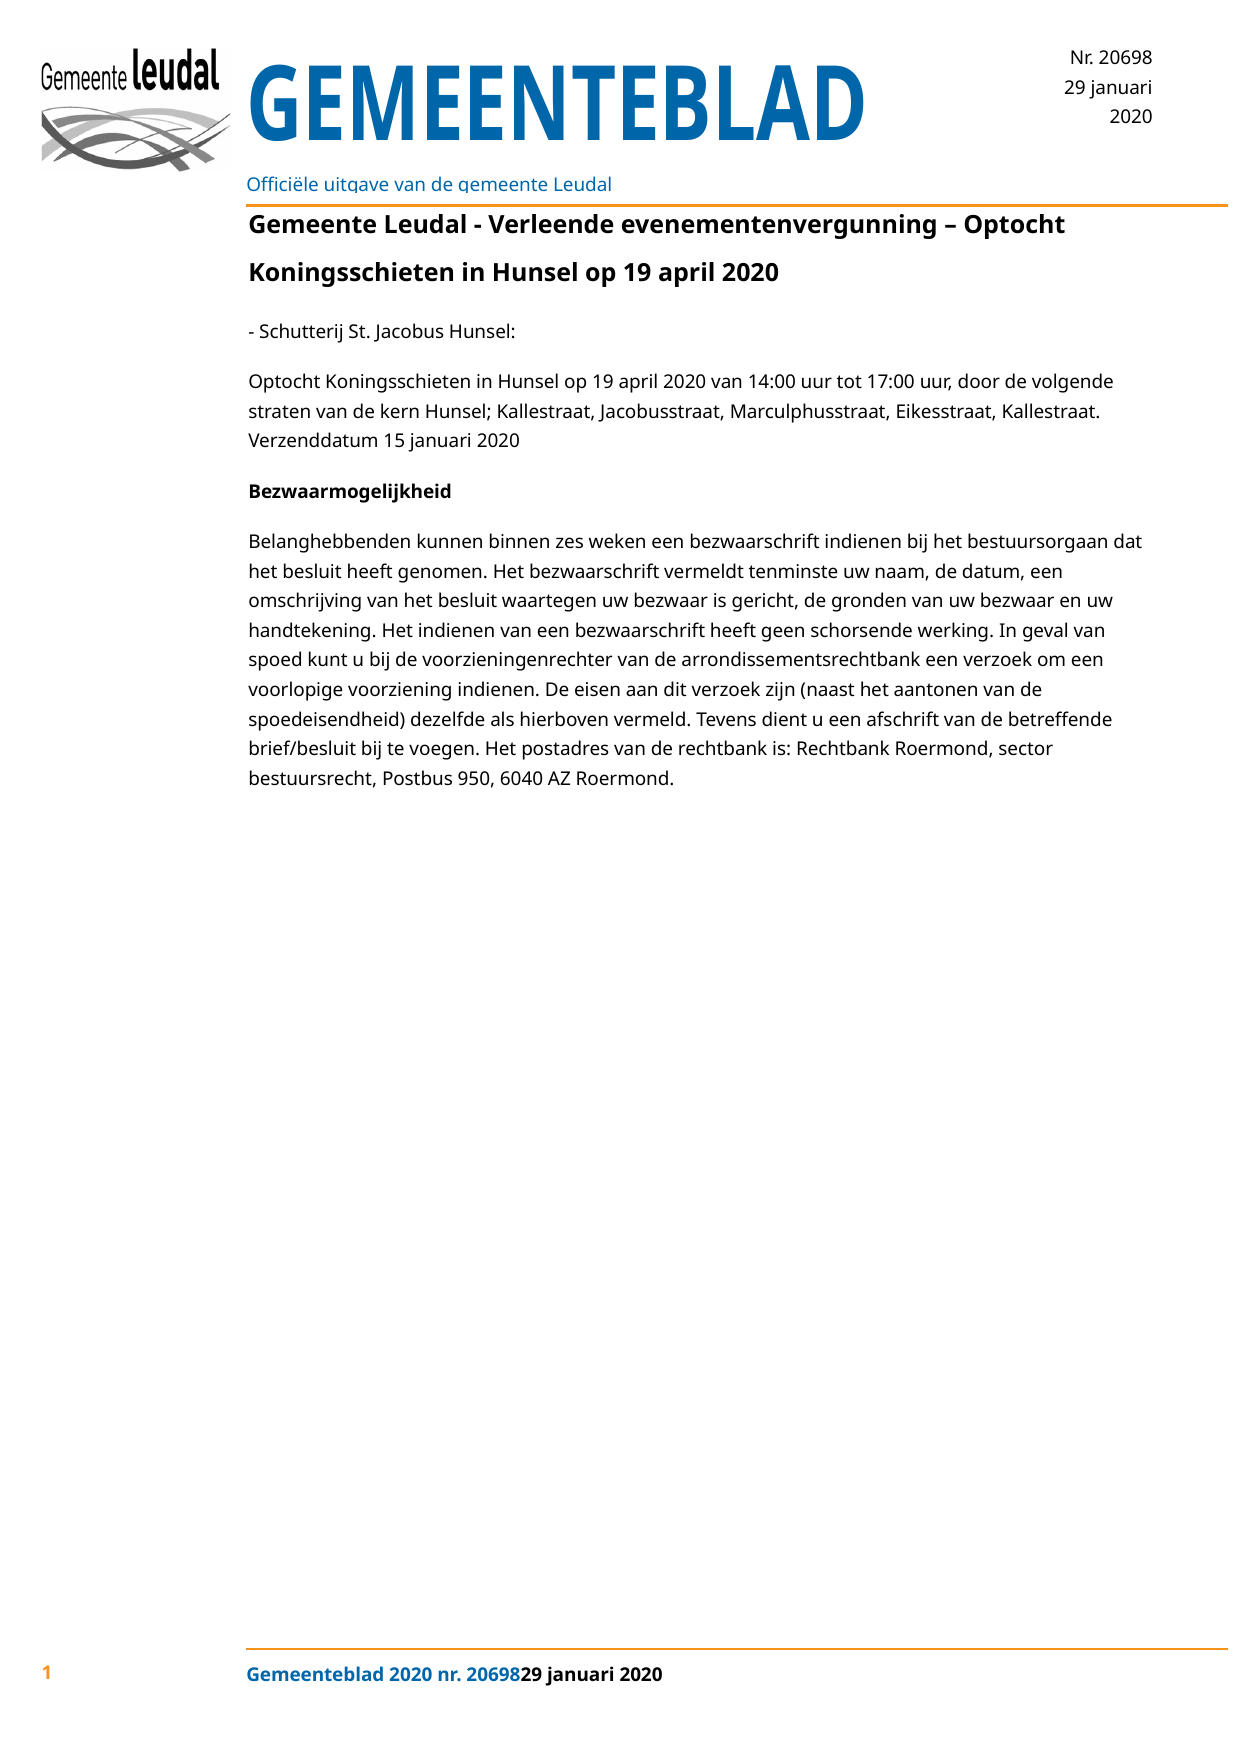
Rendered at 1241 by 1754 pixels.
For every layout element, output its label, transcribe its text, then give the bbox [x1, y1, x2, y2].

picture [41, 47, 231, 172]
text Gemeente Leudal - Verleende evenementenvergunning – Optocht Koningsschieten in Hunsel op 19 april 2020 [248, 207, 1152, 288]
text Optocht Koningsschieten in Hunsel op 19 april 2020 van 14:00 uur tot 17:00 uur, door de volgende straten van de kern Hunsel; Kallestraat, Jacobusstraat, Marculphusstraat, Eikesstraat, Kallestraat. Verzenddatum 15 januari 2020 [248, 368, 1152, 453]
text Belanghebbenden kunnen binnen zes weken een bezwaarschrift indienen bij het bestuursorgaan dat het besluit heeft genomen. Het bezwaarschrift vermeldt tenminste uw naam, de datum, een omschrijving van het besluit waartegen uw bezwaar is gericht, de gronden van uw bezwaar en uw handtekening. Het indienen van een bezwaarschrift heeft geen schorsende werking. In geval van spoed kunt u bij de voorzieningenrechter van de arrondissementsrechtbank een verzoek om een voorlopige voorziening indienen. De eisen aan dit verzoek zijn (naast het aantonen van de spoedeisendheid) dezelfde als hierboven vermeld. Tevens dient u een afschrift van de betreffende brief/besluit bij te voegen. Het postadres van de rechtbank is: Rechtbank Roermond, sector bestuursrecht, Postbus 950, 6040 AZ Roermond. [248, 528, 1152, 791]
text - Schutterij St. Jacobus Hunsel: [248, 318, 1152, 344]
text Bezwaarmogelijkheid [248, 478, 1152, 504]
